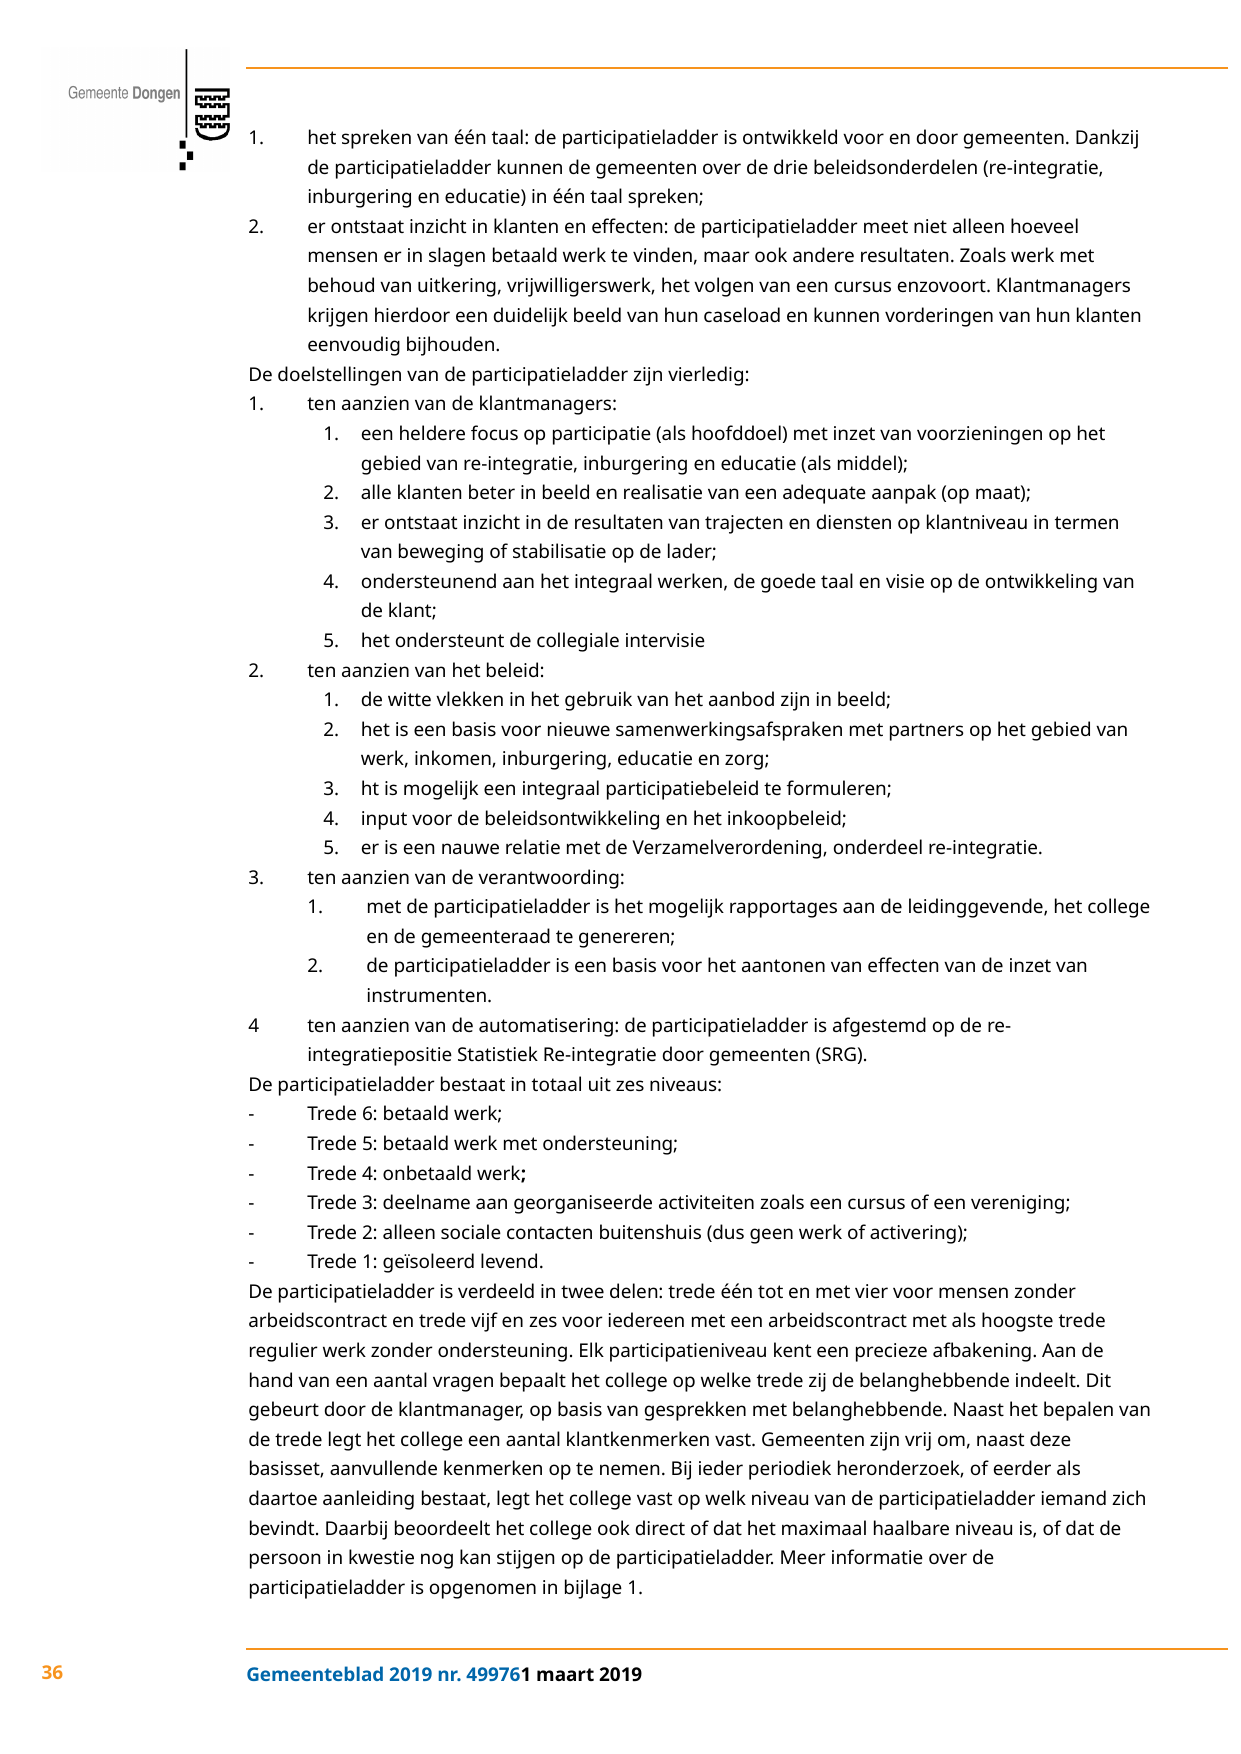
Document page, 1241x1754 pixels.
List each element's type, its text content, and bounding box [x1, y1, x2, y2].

list er ontstaat inzicht in de resultaten van trajecten en diensten op klantniveau in termen van beweging of stabilisatie op de lader; [323, 509, 1152, 564]
list input voor de beleidsontwikkeling en het inkoopbeleid; [323, 805, 1152, 831]
list Trede 1: geïsoleerd levend. [248, 1248, 1152, 1274]
list een heldere focus op participatie (als hoofddoel) met inzet van voorzieningen op het gebied van re-integratie, inburgering en educatie (als middel); [323, 420, 1152, 476]
list alle klanten beter in beeld en realisatie van een adequate aanpak (op maat); [323, 479, 1152, 505]
list ten aanzien van de verantwoording: [248, 864, 1152, 890]
list met de participatieladder is het mogelijk rapportages aan de leidinggevende, het college en de gemeenteraad te genereren; [307, 893, 1152, 949]
list het ondersteunt de collegiale intervisie [323, 627, 1152, 653]
list Trede 3: deelname aan georganiseerde activiteiten zoals een cursus of een vereniging; [248, 1189, 1152, 1215]
list ten aanzien van de automatisering: de participatieladder is afgestemd op de re-integratiepositie Statistiek Re-integratie door gemeenten (SRG). [248, 1012, 1152, 1067]
list ten aanzien van de klantmanagers: [248, 391, 1152, 416]
list ht is mogelijk een integraal participatiebeleid te formuleren; [323, 775, 1152, 801]
text De participatieladder bestaat in totaal uit zes niveaus: [248, 1071, 1152, 1097]
list het is een basis voor nieuwe samenwerkingsafspraken met partners op het gebied van werk, inkomen, inburgering, educatie en zorg; [323, 716, 1152, 771]
list Trede 6: betaald werk; [248, 1101, 1152, 1126]
list Trede 4: onbetaald werk; [248, 1160, 1152, 1186]
list ondersteunend aan het integraal werken, de goede taal en visie op de ontwikkeling van de klant; [323, 568, 1152, 623]
list het spreken van één taal: de participatieladder is ontwikkeld voor en door gemeenten. Dankzij de participatieladder kunnen de gemeenten over de drie beleidsonderdelen (re-integratie, inburgering en educatie) in één taal spreken; [248, 124, 1152, 209]
list er ontstaat inzicht in klanten en effecten: de participatieladder meet niet alleen hoeveel mensen er in slagen betaald werk te vinden, maar ook andere resultaten. Zoals werk met behoud van uitkering, vrijwilligerswerk, het volgen van een cursus enzovoort. Klantmanagers krijgen hierdoor een duidelijk beeld van hun caseload en kunnen vorderingen van hun klanten eenvoudig bijhouden. [248, 213, 1152, 357]
list de participatieladder is een basis voor het aantonen van effecten van de inzet van instrumenten. [307, 953, 1152, 1008]
picture [41, 47, 231, 172]
text De participatieladder is verdeeld in twee delen: trede één tot en met vier voor mensen zonder arbeidscontract en trede vijf en zes voor iedereen met een arbeidscontract met als hoogste trede regulier werk zonder ondersteuning. Elk participatieniveau kent een precieze afbakening. Aan de hand van een aantal vragen bepaalt het college op welke trede zij de belanghebbende indeelt. Dit gebeurt door de klantmanager, op basis van gesprekken met belanghebbende. Naast het bepalen van de trede legt het college een aantal klantkenmerken vast. Gemeenten zijn vrij om, naast deze basisset, aanvullende kenmerken op te nemen. Bij ieder periodiek heronderzoek, of eerder als daartoe aanleiding bestaat, legt het college vast op welk niveau van de participatieladder iemand zich bevindt. Daarbij beoordeelt het college ook direct of dat het maximaal haalbare niveau is, of dat de persoon in kwestie nog kan stijgen op de participatieladder. Meer informatie over de participatieladder is opgenomen in bijlage 1. [248, 1278, 1152, 1600]
list Trede 5: betaald werk met ondersteuning; [248, 1130, 1152, 1156]
list de witte vlekken in het gebruik van het aanbod zijn in beeld; [323, 686, 1152, 712]
list er is een nauwe relatie met de Verzamelverordening, onderdeel re-integratie. [323, 834, 1152, 860]
list Trede 2: alleen sociale contacten buitenshuis (dus geen werk of activering); [248, 1219, 1152, 1245]
list ten aanzien van het beleid: [248, 657, 1152, 683]
text De doelstellingen van de participatieladder zijn vierledig: [248, 361, 1152, 387]
